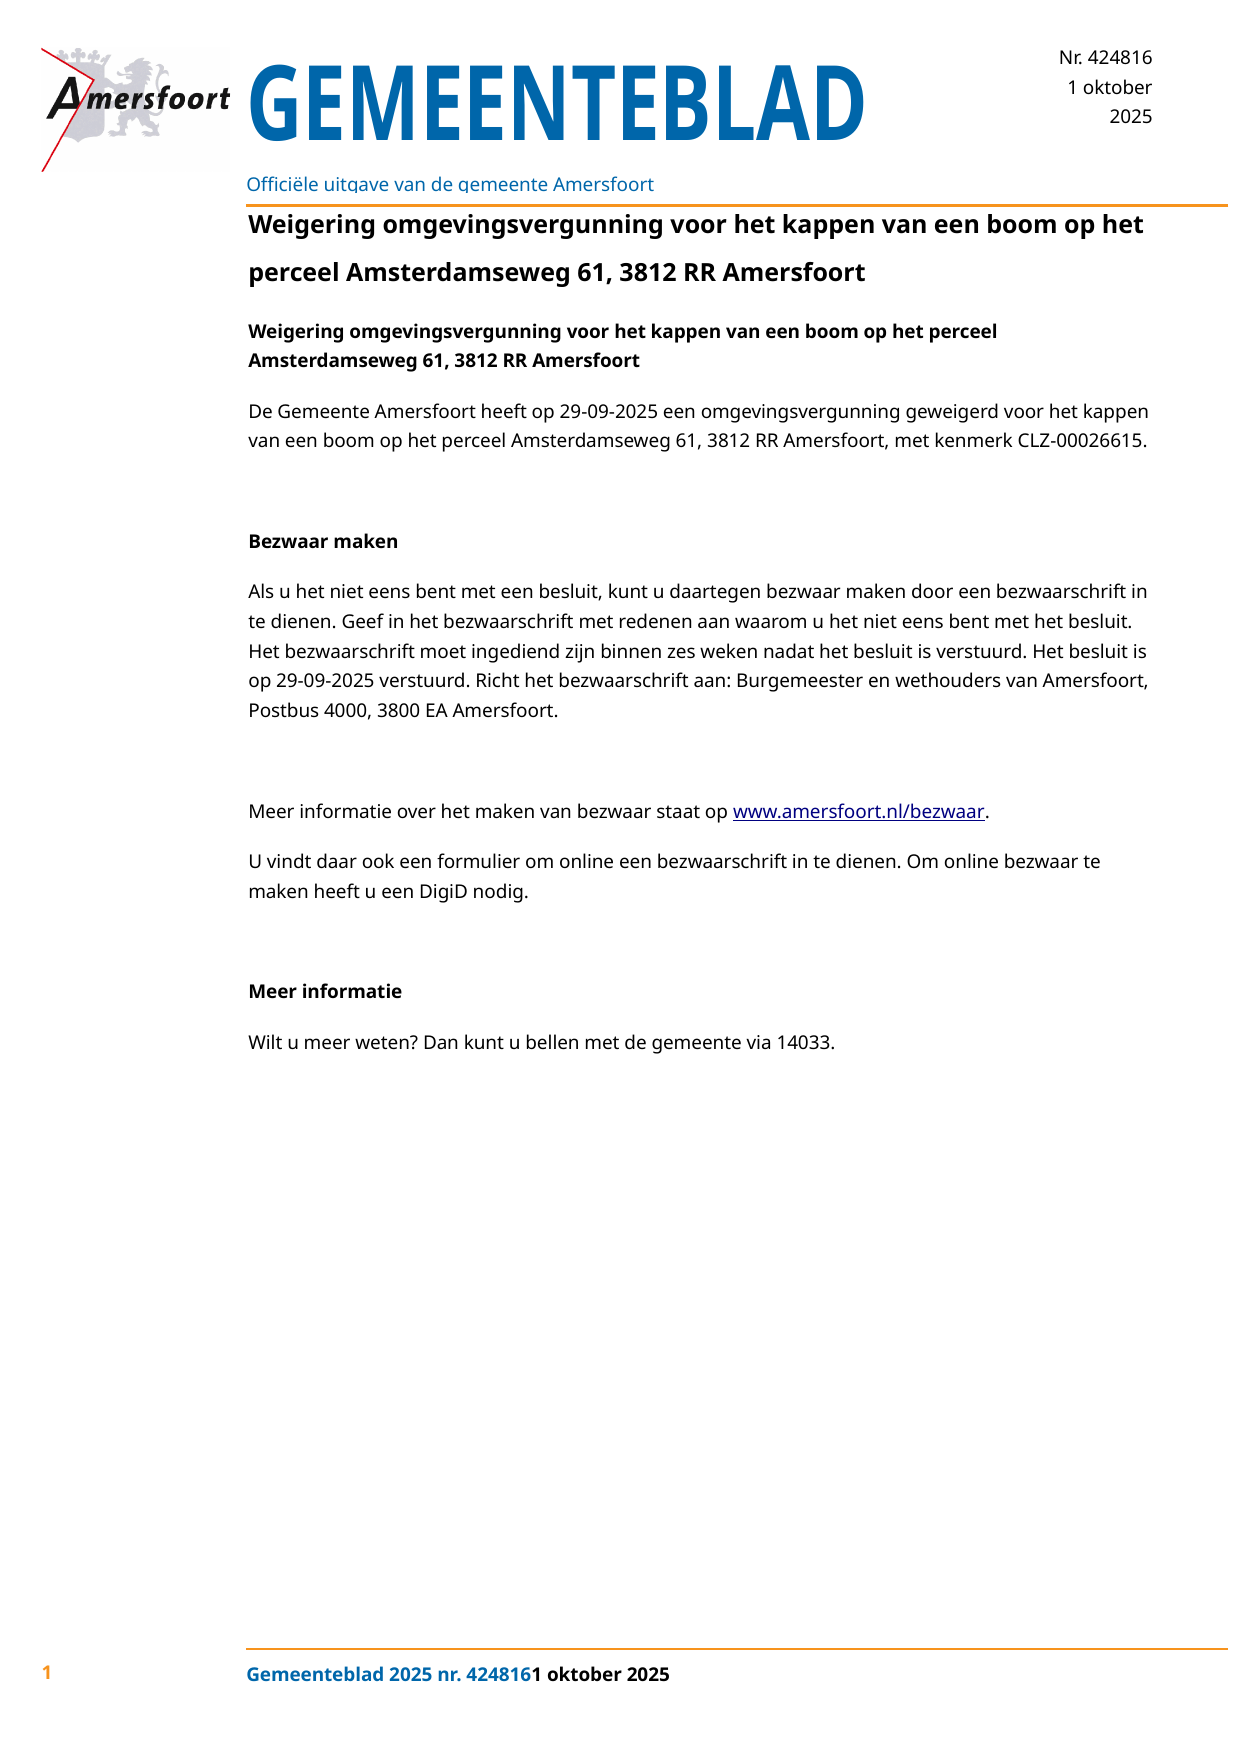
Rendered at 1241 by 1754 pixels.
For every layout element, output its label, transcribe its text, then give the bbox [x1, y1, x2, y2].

text Bezwaar maken [248, 528, 1152, 554]
text U vindt daar ook een formulier om online een bezwaarschrift in te dienen. Om online bezwaar te maken heeft u een DigiD nodig. [248, 848, 1152, 904]
text Als u het niet eens bent met een besluit, kunt u daartegen bezwaar maken door een bezwaarschrift in te dienen. Geef in het bezwaarschrift met redenen aan waarom u het niet eens bent met het besluit. Het bezwaarschrift moet ingediend zijn binnen zes weken nadat het besluit is verstuurd. Het besluit is op 29-09-2025 verstuurd. Richt het bezwaarschrift aan: Burgemeester en wethouders van Amersfoort, Postbus 4000, 3800 EA Amersfoort. [248, 579, 1152, 723]
text De Gemeente Amersfoort heeft op 29-09-2025 een omgevingsvergunning geweigerd voor het kappen van een boom op het perceel Amsterdamseweg 61, 3812 RR Amersfoort, met kenmerk CLZ-00026615. [248, 398, 1152, 453]
text Meer informatie [248, 979, 1152, 1004]
text Weigering omgevingsvergunning voor het kappen van een boom op het perceel Amsterdamseweg 61, 3812 RR Amersfoort [248, 207, 1152, 288]
picture [41, 47, 231, 172]
text Wilt u meer weten? Dan kunt u bellen met de gemeente via 14033. [248, 1029, 1152, 1055]
text Meer informatie over het maken van bezwaar staat op www.amersfoort.nl/bezwaar. [248, 798, 1152, 824]
text Weigering omgevingsvergunning voor het kappen van een boom op het perceel Amsterdamseweg 61, 3812 RR Amersfoort [248, 318, 1152, 373]
